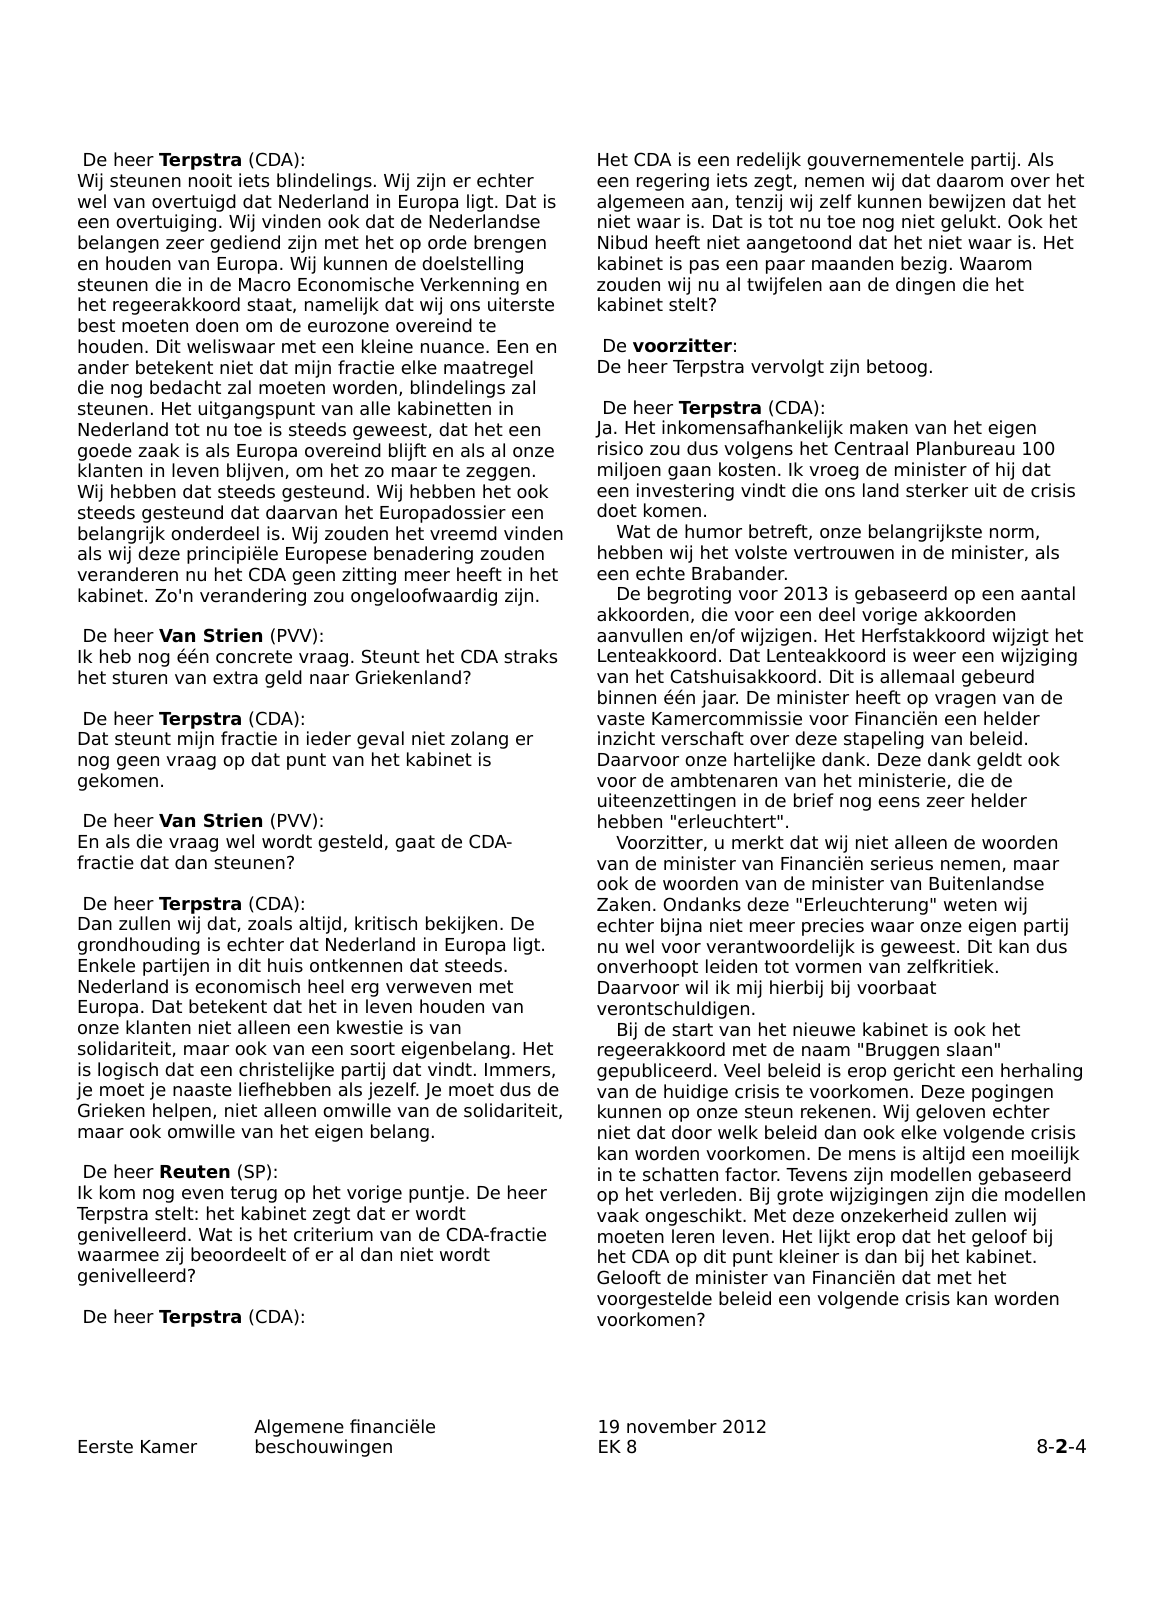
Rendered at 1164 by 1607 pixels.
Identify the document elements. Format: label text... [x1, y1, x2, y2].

text De heer Terpstra (CDA): [77, 150, 567, 171]
text Ik heb nog één concrete vraag. Steunt het CDA straks het sturen van extra geld naar Griekenland? [77, 647, 567, 688]
text De heer Van Strien (PVV): [77, 811, 567, 832]
text Het CDA is een redelijk gouvernementele partij. Als een regering iets zegt, nemen wij dat daarom over het algemeen aan, tenzij wij zelf kunnen bewijzen dat het niet waar is. Dat is tot nu toe nog niet gelukt. Ook het Nibud heeft niet aangetoond dat het niet waar is. Het kabinet is pas een paar maanden bezig. Waarom zouden wij nu al twijfelen aan de dingen die het kabinet stelt? [596, 150, 1087, 316]
text De heer Terpstra vervolgt zijn betoog. [596, 357, 1087, 377]
text Wat de humor betreft, onze belangrijkste norm, hebben wij het volste vertrouwen in de minister, als een echte Brabander. [596, 522, 1087, 584]
text Dan zullen wij dat, zoals altijd, kritisch bekijken. De grondhouding is echter dat Nederland in Europa ligt. Enkele partijen in dit huis ontkennen dat steeds. Nederland is economisch heel erg verweven met Europa. Dat betekent dat het in leven houden van onze klanten niet alleen een kwestie is van solidariteit, maar ook van een soort eigenbelang. Het is logisch dat een christelijke partij dat vindt. Immers, je moet je naaste liefhebben als jezelf. Je moet dus de Grieken helpen, niet alleen omwille van de solidariteit, maar ook omwille van het eigen belang. [77, 914, 567, 1142]
text Ja. Het inkomensafhankelijk maken van het eigen risico zou dus volgens het Centraal Planbureau 100 miljoen gaan kosten. Ik vroeg de minister of hij dat een investering vindt die ons land sterker uit de crisis doet komen. [596, 418, 1087, 522]
text De heer Van Strien (PVV): [77, 626, 567, 647]
text Ik kom nog even terug op het vorige puntje. De heer Terpstra stelt: het kabinet zegt dat er wordt genivelleerd. Wat is het criterium van de CDA-fractie waarmee zij beoordeelt of er al dan niet wordt genivelleerd? [77, 1183, 567, 1287]
text Wij steunen nooit iets blindelings. Wij zijn er echter wel van overtuigd dat Nederland in Europa ligt. Dat is een overtuiging. Wij vinden ook dat de Nederlandse belangen zeer gediend zijn met het op orde brengen en houden van Europa. Wij kunnen de doelstelling steunen die in de Macro Economische Verkenning en het regeerakkoord staat, namelijk dat wij ons uiterste best moeten doen om de eurozone overeind te houden. Dit weliswaar met een kleine nuance. Een en ander betekent niet dat mijn fractie elke maatregel die nog bedacht zal moeten worden, blindelings zal steunen. Het uitgangspunt van alle kabinetten in Nederland tot nu toe is steeds geweest, dat het een goede zaak is als Europa overeind blijft en als al onze klanten in leven blijven, om het zo maar te zeggen. Wij hebben dat steeds gesteund. Wij hebben het ook steeds gesteund dat daarvan het Europadossier een belangrijk onderdeel is. Wij zouden het vreemd vinden als wij deze principiële Europese benadering zouden veranderen nu het CDA geen zitting meer heeft in het kabinet. Zo'n verandering zou ongeloofwaardig zijn. [77, 171, 567, 606]
text De heer Terpstra (CDA): [596, 397, 1087, 418]
text Voorzitter, u merkt dat wij niet alleen de woorden van de minister van Financiën serieus nemen, maar ook de woorden van de minister van Buitenlandse Zaken. Ondanks deze "Erleuchterung" weten wij echter bijna niet meer precies waar onze eigen partij nu wel voor verantwoordelijk is geweest. Dit kan dus onverhoopt leiden tot vormen van zelfkritiek. Daarvoor wil ik mij hierbij bij voorbaat verontschuldigen. [596, 833, 1087, 1019]
text Dat steunt mijn fractie in ieder geval niet zolang er nog geen vraag op dat punt van het kabinet is gekomen. [77, 729, 567, 791]
text De heer Terpstra (CDA): [77, 893, 567, 914]
text De voorzitter: [596, 336, 1087, 357]
text En als die vraag wel wordt gesteld, gaat de CDA-fractie dat dan steunen? [77, 832, 567, 873]
text De heer Terpstra (CDA): [77, 708, 567, 729]
text De heer Reuten (SP): [77, 1162, 567, 1183]
text Bij de start van het nieuwe kabinet is ook het regeerakkoord met de naam "Bruggen slaan" gepubliceerd. Veel beleid is erop gericht een herhaling van de huidige crisis te voorkomen. Deze pogingen kunnen op onze steun rekenen. Wij geloven echter niet dat door welk beleid dan ook elke volgende crisis kan worden voorkomen. De mens is altijd een moeilijk in te schatten factor. Tevens zijn modellen gebaseerd op het verleden. Bij grote wijzigingen zijn die modellen vaak ongeschikt. Met deze onzekerheid zullen wij moeten leren leven. Het lijkt erop dat het geloof bij het CDA op dit punt kleiner is dan bij het kabinet. Gelooft de minister van Financiën dat met het voorgestelde beleid een volgende crisis kan worden voorkomen? [596, 1019, 1087, 1330]
text De begroting voor 2013 is gebaseerd op een aantal akkoorden, die voor een deel vorige akkoorden aanvullen en/of wijzigen. Het Herfstakkoord wijzigt het Lenteakkoord. Dat Lenteakkoord is weer een wijziging van het Catshuisakkoord. Dit is allemaal gebeurd binnen één jaar. De minister heeft op vragen van de vaste Kamercommissie voor Financiën een helder inzicht verschaft over deze stapeling van beleid. Daarvoor onze hartelijke dank. Deze dank geldt ook voor de ambtenaren van het ministerie, die de uiteenzettingen in de brief nog eens zeer helder hebben "erleuchtert". [596, 584, 1087, 833]
text De heer Terpstra (CDA): [77, 1307, 567, 1327]
